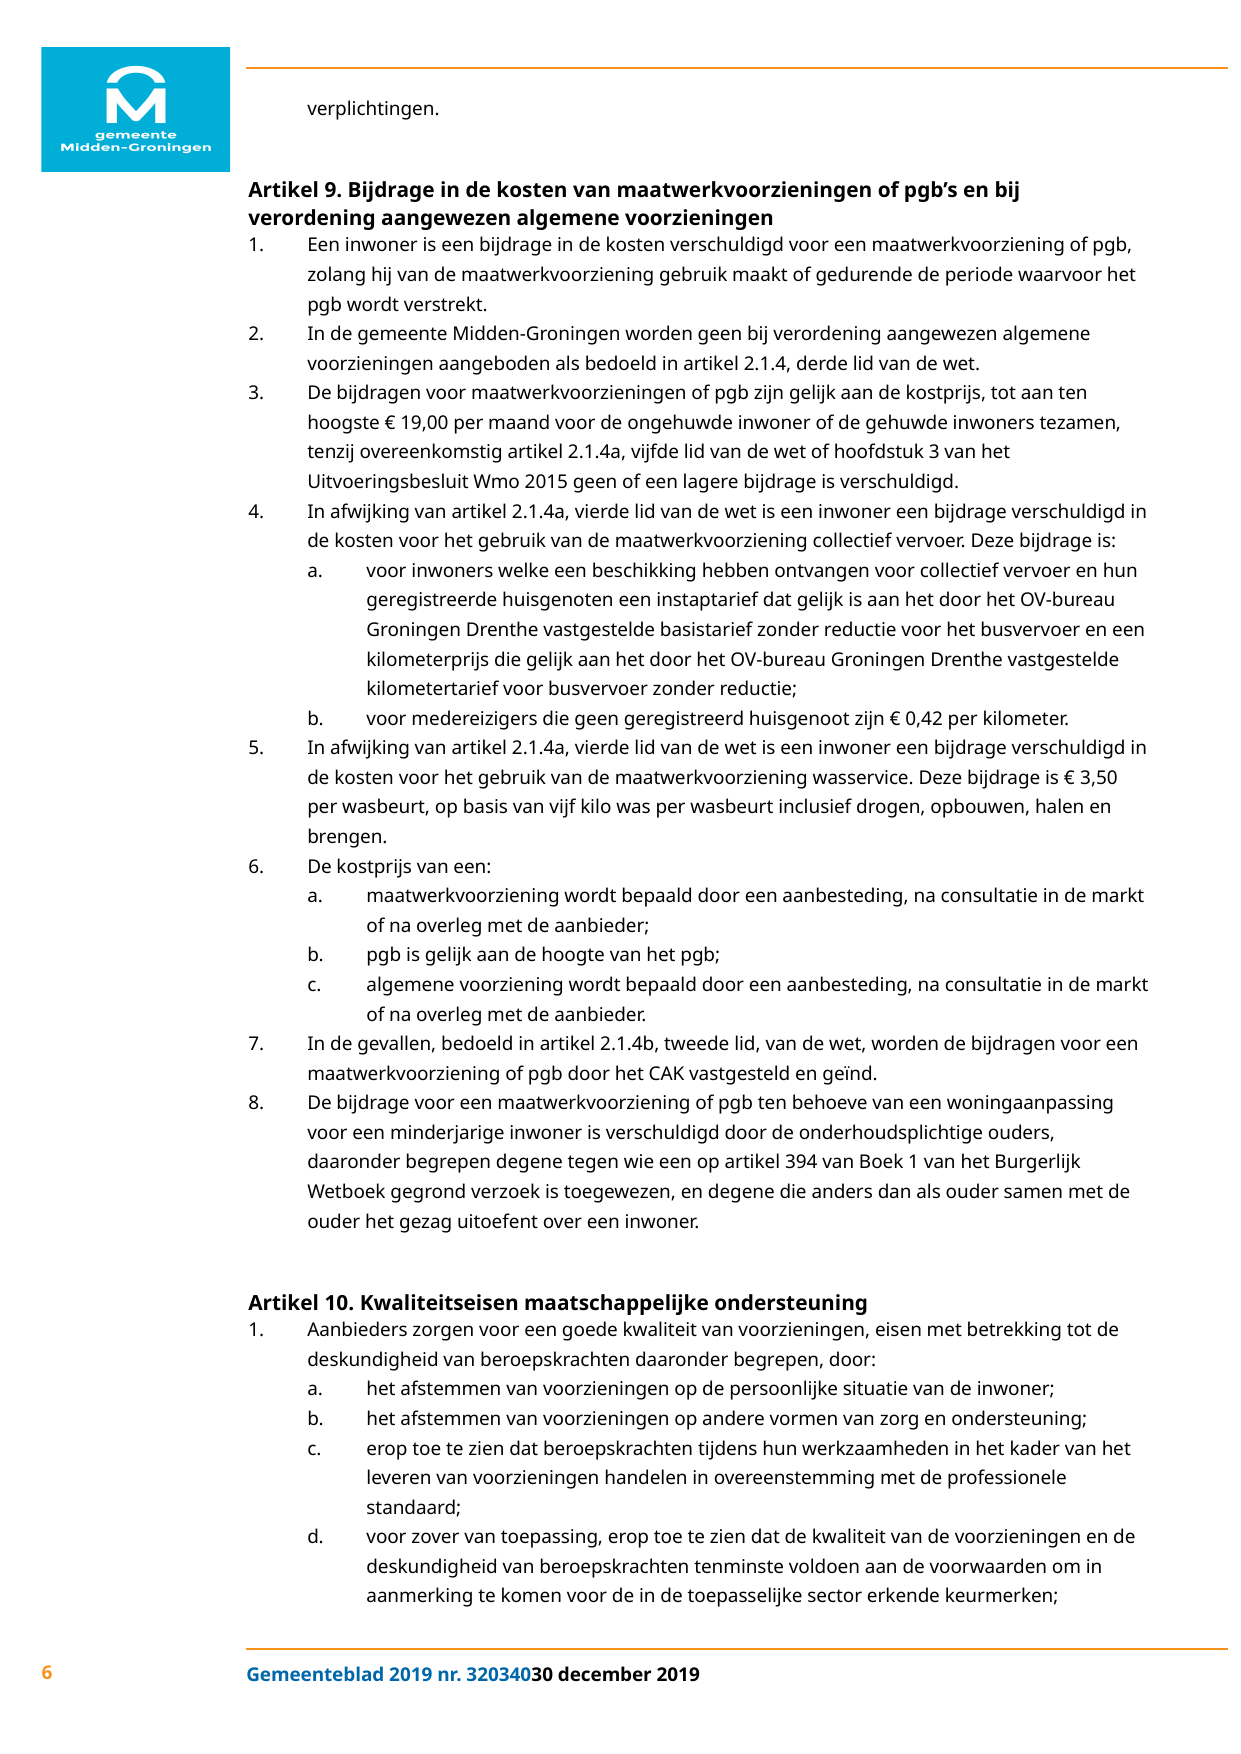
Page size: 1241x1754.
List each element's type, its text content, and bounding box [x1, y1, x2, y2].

list In de gemeente Midden-Groningen worden geen bij verordening aangewezen algemene voorzieningen aangeboden als bedoeld in artikel 2.1.4, derde lid van de wet. [248, 320, 1152, 376]
list het afstemmen van voorzieningen op de persoonlijke situatie van de inwoner; [307, 1376, 1152, 1401]
text Artikel 9. Bijdrage in de kosten van maatwerkvoorzieningen of pgb’s en bij verordening aangewezen algemene voorzieningen [248, 175, 1152, 232]
text Artikel 10. Kwaliteitseisen maatschappelijke ondersteuning [248, 1288, 1152, 1316]
picture [108, 66, 164, 82]
list De bijdrage voor een maatwerkvoorziening of pgb ten behoeve van een woningaanpassing voor een minderjarige inwoner is verschuldigd door de onderhoudsplichtige ouders, daaronder begrepen degene tegen wie een op artikel 394 van Boek 1 van het Burgerlijk Wetboek gegrond verzoek is toegewezen, en degene die anders dan als ouder samen met de ouder het gezag uitoefent over een inwoner. [248, 1089, 1152, 1234]
list In afwijking van artikel 2.1.4a, vierde lid van de wet is een inwoner een bijdrage verschuldigd in de kosten voor het gebruik van de maatwerkvoorziening collectief vervoer. Deze bijdrage is: [248, 498, 1152, 553]
list het afstemmen van voorzieningen op andere vormen van zorg en ondersteuning; [307, 1405, 1152, 1431]
list In afwijking van artikel 2.1.4a, vierde lid van de wet is een inwoner een bijdrage verschuldigd in de kosten voor het gebruik van de maatwerkvoorziening wasservice. Deze bijdrage is € 3,50 per wasbeurt, op basis van vijf kilo was per wasbeurt inclusief drogen, opbouwen, halen en brengen. [248, 734, 1152, 849]
list De bijdragen voor maatwerkvoorzieningen of pgb zijn gelijk aan de kostprijs, tot aan ten hoogste € 19,00 per maand voor de ongehuwde inwoner of de gehuwde inwoners tezamen, tenzij overeenkomstig artikel 2.1.4a, vijfde lid van de wet of hoofdstuk 3 van het Uitvoeringsbesluit Wmo 2015 geen of een lagere bijdrage is verschuldigd. [248, 379, 1152, 494]
list algemene voorziening wordt bepaald door een aanbesteding, na consultatie in de markt of na overleg met de aanbieder. [307, 971, 1152, 1027]
list erop toe te zien dat beroepskrachten tijdens hun werkzaamheden in het kader van het leveren van voorzieningen handelen in overeenstemming met de professionele standaard; [307, 1435, 1152, 1519]
list maatwerkvoorziening wordt bepaald door een aanbesteding, na consultatie in de markt of na overleg met de aanbieder; [307, 882, 1152, 938]
list Een inwoner is een bijdrage in de kosten verschuldigd voor een maatwerkvoorziening of pgb, zolang hij van de maatwerkvoorziening gebruik maakt of gedurende de periode waarvoor het pgb wordt verstrekt. [248, 232, 1152, 317]
list In de gevallen, bedoeld in artikel 2.1.4b, tweede lid, van de wet, worden de bijdragen voor een maatwerkvoorziening of pgb door het CAK vastgesteld en geïnd. [248, 1030, 1152, 1086]
list verplichtingen. [248, 95, 1152, 121]
list pgb is gelijk aan de hoogte van het pgb; [307, 942, 1152, 967]
picture [184, 146, 190, 153]
list De kostprijs van een: [248, 853, 1152, 879]
picture [107, 89, 165, 122]
list voor inwoners welke een beschikking hebben ontvangen voor collectief vervoer en hun geregistreerde huisgenoten een instaptarief dat gelijk is aan het door het OV-bureau Groningen Drenthe vastgestelde basistarief zonder reductie voor het busvervoer en een kilometerprijs die gelijk aan het door het OV-bureau Groningen Drenthe vastgestelde kilometertarief voor busvervoer zonder reductie; [307, 557, 1152, 701]
list voor medereizigers die geen geregistreerd huisgenoot zijn € 0,42 per kilometer. [307, 705, 1152, 731]
list Aanbieders zorgen voor een goede kwaliteit van voorzieningen, eisen met betrekking tot de deskundigheid van beroepskrachten daaronder begrepen, door: [248, 1316, 1152, 1372]
list voor zover van toepassing, erop toe te zien dat de kwaliteit van de voorzieningen en de deskundigheid van beroepskrachten tenminste voldoen aan de voorwaarden om in aanmerking te komen voor de in de toepasselijke sector erkende keurmerken; [307, 1523, 1152, 1608]
